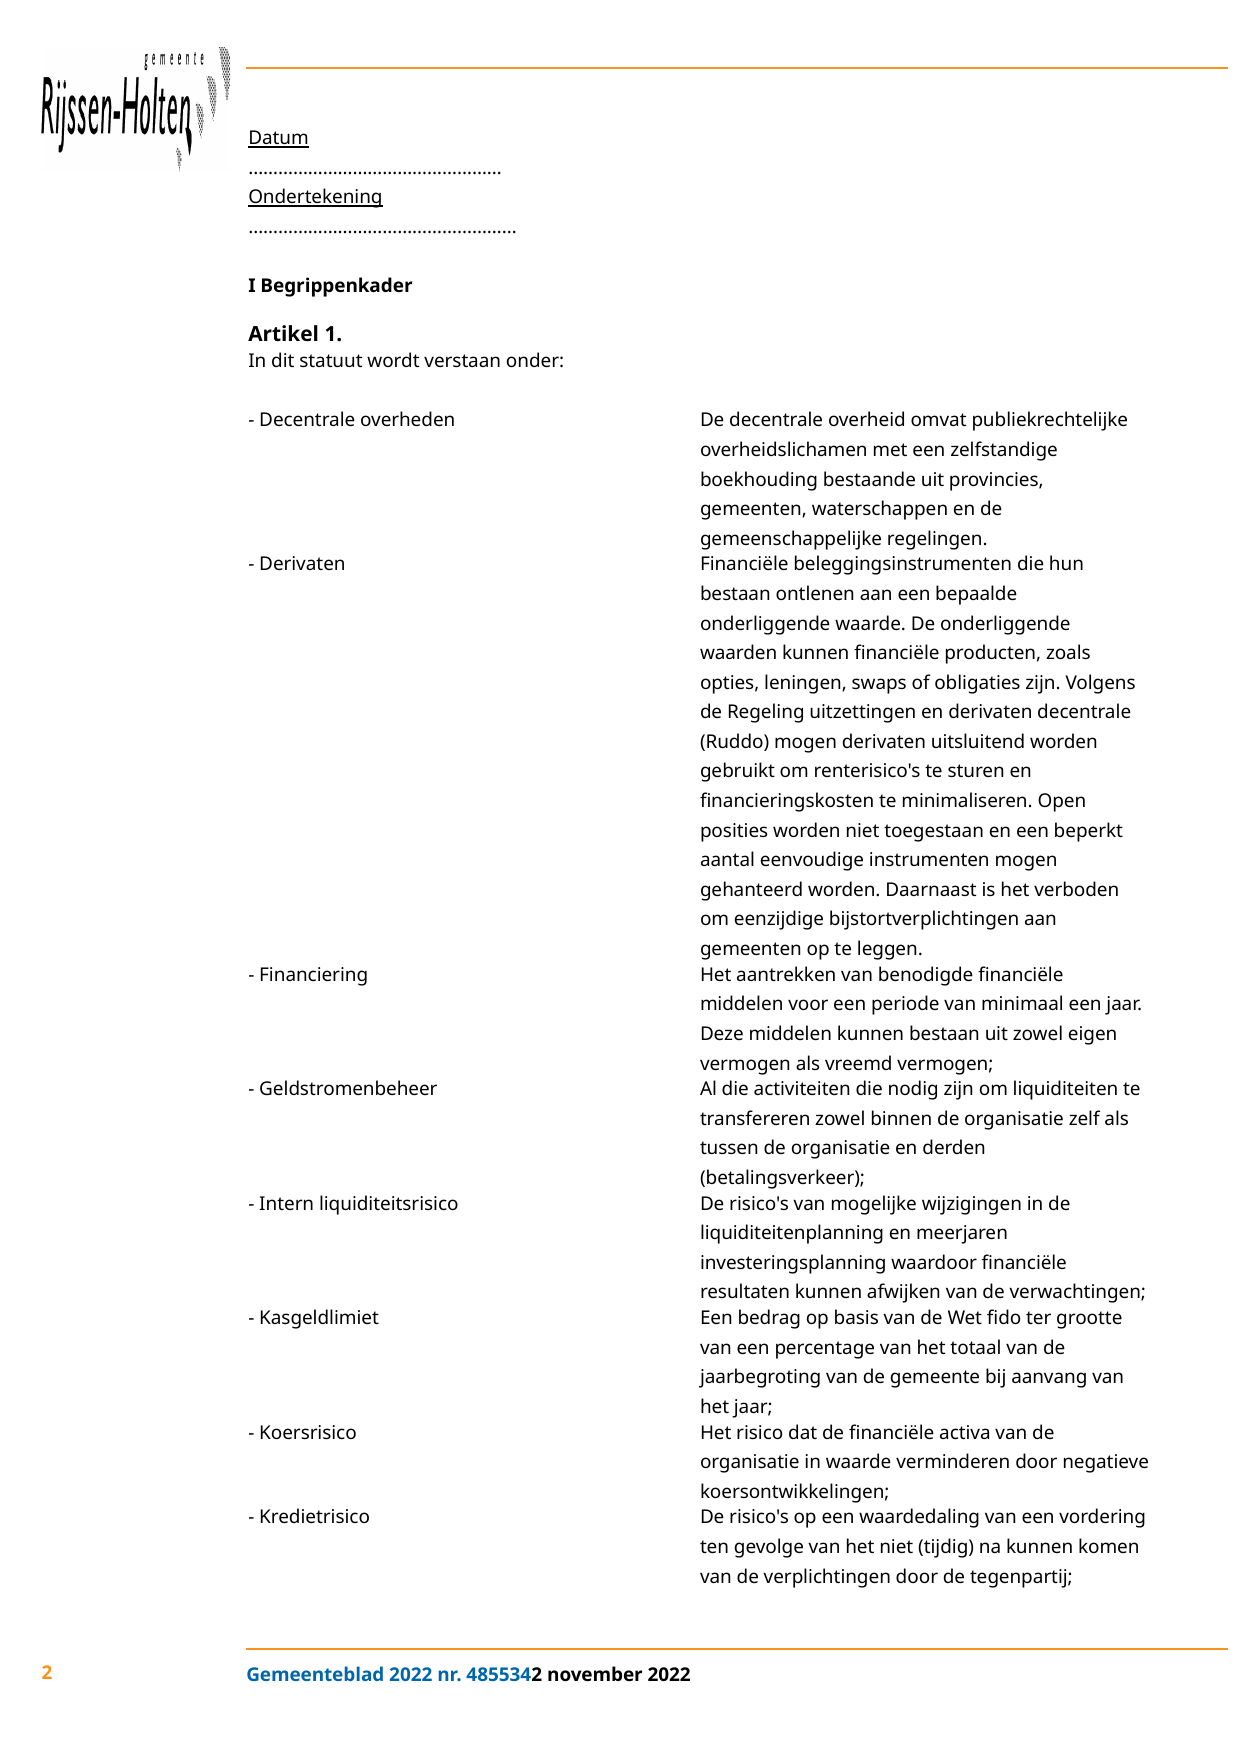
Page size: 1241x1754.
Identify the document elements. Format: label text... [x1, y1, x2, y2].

text Ondertekening [248, 183, 1152, 209]
table_cell - Kasgeldlimiet [248, 1304, 700, 1419]
table_cell Al die activiteiten die nodig zijn om liquiditeiten te transfereren zowel binnen de organisatie zelf als tussen de organisatie en derden (betalingsverkeer); [700, 1075, 1152, 1190]
table_cell - Geldstromenbeheer [248, 1075, 700, 1190]
text …………………………………………… [248, 154, 1152, 180]
table_cell - Intern liquiditeitsrisico [248, 1190, 700, 1304]
table_cell Een bedrag op basis van de Wet fido ter grootte van een percentage van het totaal van de jaarbegroting van de gemeente bij aanvang van het jaar; [700, 1304, 1152, 1419]
table_header - Decentrale overheden [248, 407, 700, 551]
text Artikel 1. [248, 319, 1152, 347]
text Datum [248, 124, 1152, 150]
table_cell De risico's op een waardedaling van een vordering ten gevolge van het niet (tijdig) na kunnen komen van de verplichtingen door de tegenpartij; [700, 1504, 1152, 1589]
table_cell De risico's van mogelijke wijzigingen in de liquiditeitenplanning en meerjaren investeringsplanning waardoor financiële resultaten kunnen afwijken van de verwachtingen; [700, 1190, 1152, 1304]
text In dit statuut wordt verstaan onder: [248, 347, 1152, 373]
picture [41, 47, 231, 172]
table_cell - Koersrisico [248, 1419, 700, 1504]
table_cell Het risico dat de financiële activa van de organisatie in waarde verminderen door negatieve koersontwikkelingen; [700, 1419, 1152, 1504]
table_header De decentrale overheid omvat publiekrechtelijke overheidslichamen met een zelfstandige boekhouding bestaande uit provincies, gemeenten, waterschappen en de gemeenschappelijke regelingen. [700, 407, 1152, 551]
table_cell - Kredietrisico [248, 1504, 700, 1589]
table_cell - Derivaten [248, 551, 700, 961]
text ……………………………………………… [248, 213, 1152, 239]
table_cell - Financiering [248, 961, 700, 1075]
text I Begrippenkader [248, 272, 1152, 298]
table_cell Financiële beleggingsinstrumenten die hun bestaan ontlenen aan een bepaalde onderliggende waarde. De onderliggende waarden kunnen financiële producten, zoals opties, leningen, swaps of obligaties zijn. Volgens de Regeling uitzettingen en derivaten decentrale (Ruddo) mogen derivaten uitsluitend worden gebruikt om renterisico's te sturen en financieringskosten te minimaliseren. Open posities worden niet toegestaan en een beperkt aantal eenvoudige instrumenten mogen gehanteerd worden. Daarnaast is het verboden om eenzijdige bijstortverplichtingen aan gemeenten op te leggen. [700, 551, 1152, 961]
table_cell Het aantrekken van benodigde financiële middelen voor een periode van minimaal een jaar. Deze middelen kunnen bestaan uit zowel eigen vermogen als vreemd vermogen; [700, 961, 1152, 1075]
